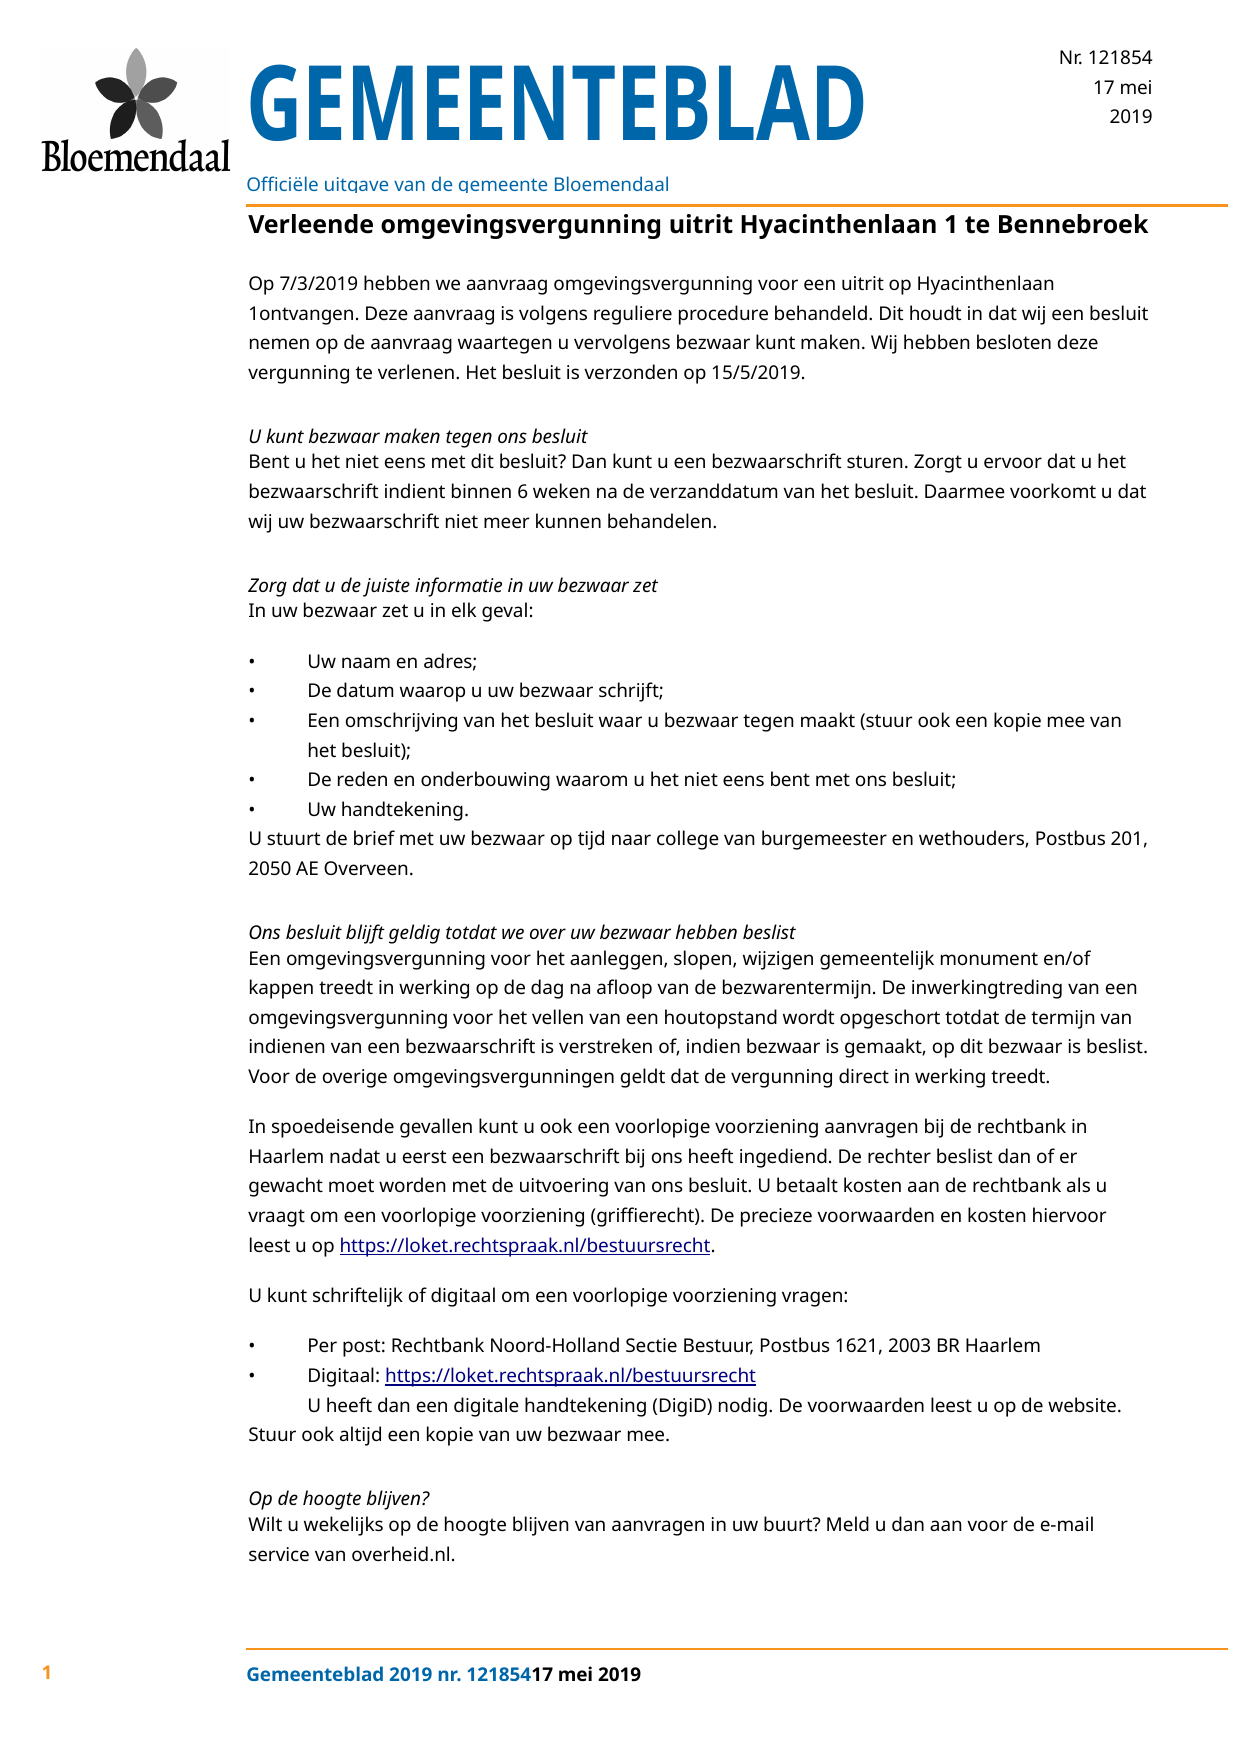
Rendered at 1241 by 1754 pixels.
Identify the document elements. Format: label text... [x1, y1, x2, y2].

text In spoedeisende gevallen kunt u ook een voorlopige voorziening aanvragen bij de rechtbank in Haarlem nadat u eerst een bezwaarschrift bij ons heeft ingediend. De rechter beslist dan of er gewacht moet worden met de uitvoering van ons besluit. U betaalt kosten aan de rechtbank als u vraagt om een voorlopige voorziening (griffierecht). De precieze voorwaarden en kosten hiervoor leest u op https://loket.rechtspraak.nl/bestuursrecht. [248, 1113, 1152, 1258]
text U kunt bezwaar maken tegen ons besluit [248, 423, 1152, 449]
text U stuurt de brief met uw bezwaar op tijd naar college van burgemeester en wethouders, Postbus 201, 2050 AE Overveen. [248, 826, 1152, 881]
list Per post: Rechtbank Noord-Holland Sectie Bestuur, Postbus 1621, 2003 BR Haarlem [248, 1333, 1152, 1358]
text Een omgevingsvergunning voor het aanleggen, slopen, wijzigen gemeentelijk monument en/of kappen treedt in werking op de dag na afloop van de bezwarentermijn. De inwerkingtreding van een omgevingsvergunning voor het vellen van een houtopstand wordt opgeschort totdat de termijn van indienen van een bezwaarschrift is verstreken of, indien bezwaar is gemaakt, op dit bezwaar is beslist. Voor de overige omgevingsvergunningen geldt dat de vergunning direct in werking treedt. [248, 945, 1152, 1089]
list Digitaal: https://loket.rechtspraak.nl/bestuursrecht [248, 1362, 1152, 1388]
text Zorg dat u de juiste informatie in uw bezwaar zet [248, 572, 1152, 598]
text Stuur ook altijd een kopie van uw bezwaar mee. [248, 1421, 1152, 1447]
text U kunt schriftelijk of digitaal om een voorlopige voorziening vragen: [248, 1282, 1152, 1308]
list U heeft dan een digitale handtekening (DigiD) nodig. De voorwaarden leest u op de website. [248, 1392, 1152, 1418]
text Op 7/3/2019 hebben we aanvraag omgevingsvergunning voor een uitrit op Hyacinthenlaan 1ontvangen. Deze aanvraag is volgens reguliere procedure behandeld. Dit houdt in dat wij een besluit nemen op de aanvraag waartegen u vervolgens bezwaar kunt maken. Wij hebben besloten deze vergunning te verlenen. Het besluit is verzonden op 15/5/2019. [248, 270, 1152, 385]
list De reden en onderbouwing waarom u het niet eens bent met ons besluit; [248, 766, 1152, 792]
text Bent u het niet eens met dit besluit? Dan kunt u een bezwaarschrift sturen. Zorgt u ervoor dat u het bezwaarschrift indient binnen 6 weken na de verzanddatum van het besluit. Daarmee voorkomt u dat wij uw bezwaarschrift niet meer kunnen behandelen. [248, 449, 1152, 534]
picture [41, 47, 231, 172]
text Verleende omgevingsvergunning uitrit Hyacinthenlaan 1 te Bennebroek [248, 207, 1152, 241]
text In uw bezwaar zet u in elk geval: [248, 598, 1152, 623]
list Uw naam en adres; [248, 648, 1152, 674]
text Ons besluit blijft geldig totdat we over uw bezwaar hebben beslist [248, 919, 1152, 945]
list Uw handtekening. [248, 796, 1152, 822]
text Wilt u wekelijks op de hoogte blijven van aanvragen in uw buurt? Meld u dan aan voor de e-mail service van overheid.nl. [248, 1511, 1152, 1566]
text Op de hoogte blijven? [248, 1485, 1152, 1511]
list De datum waarop u uw bezwaar schrijft; [248, 678, 1152, 703]
list Een omschrijving van het besluit waar u bezwaar tegen maakt (stuur ook een kopie mee van het besluit); [248, 707, 1152, 762]
